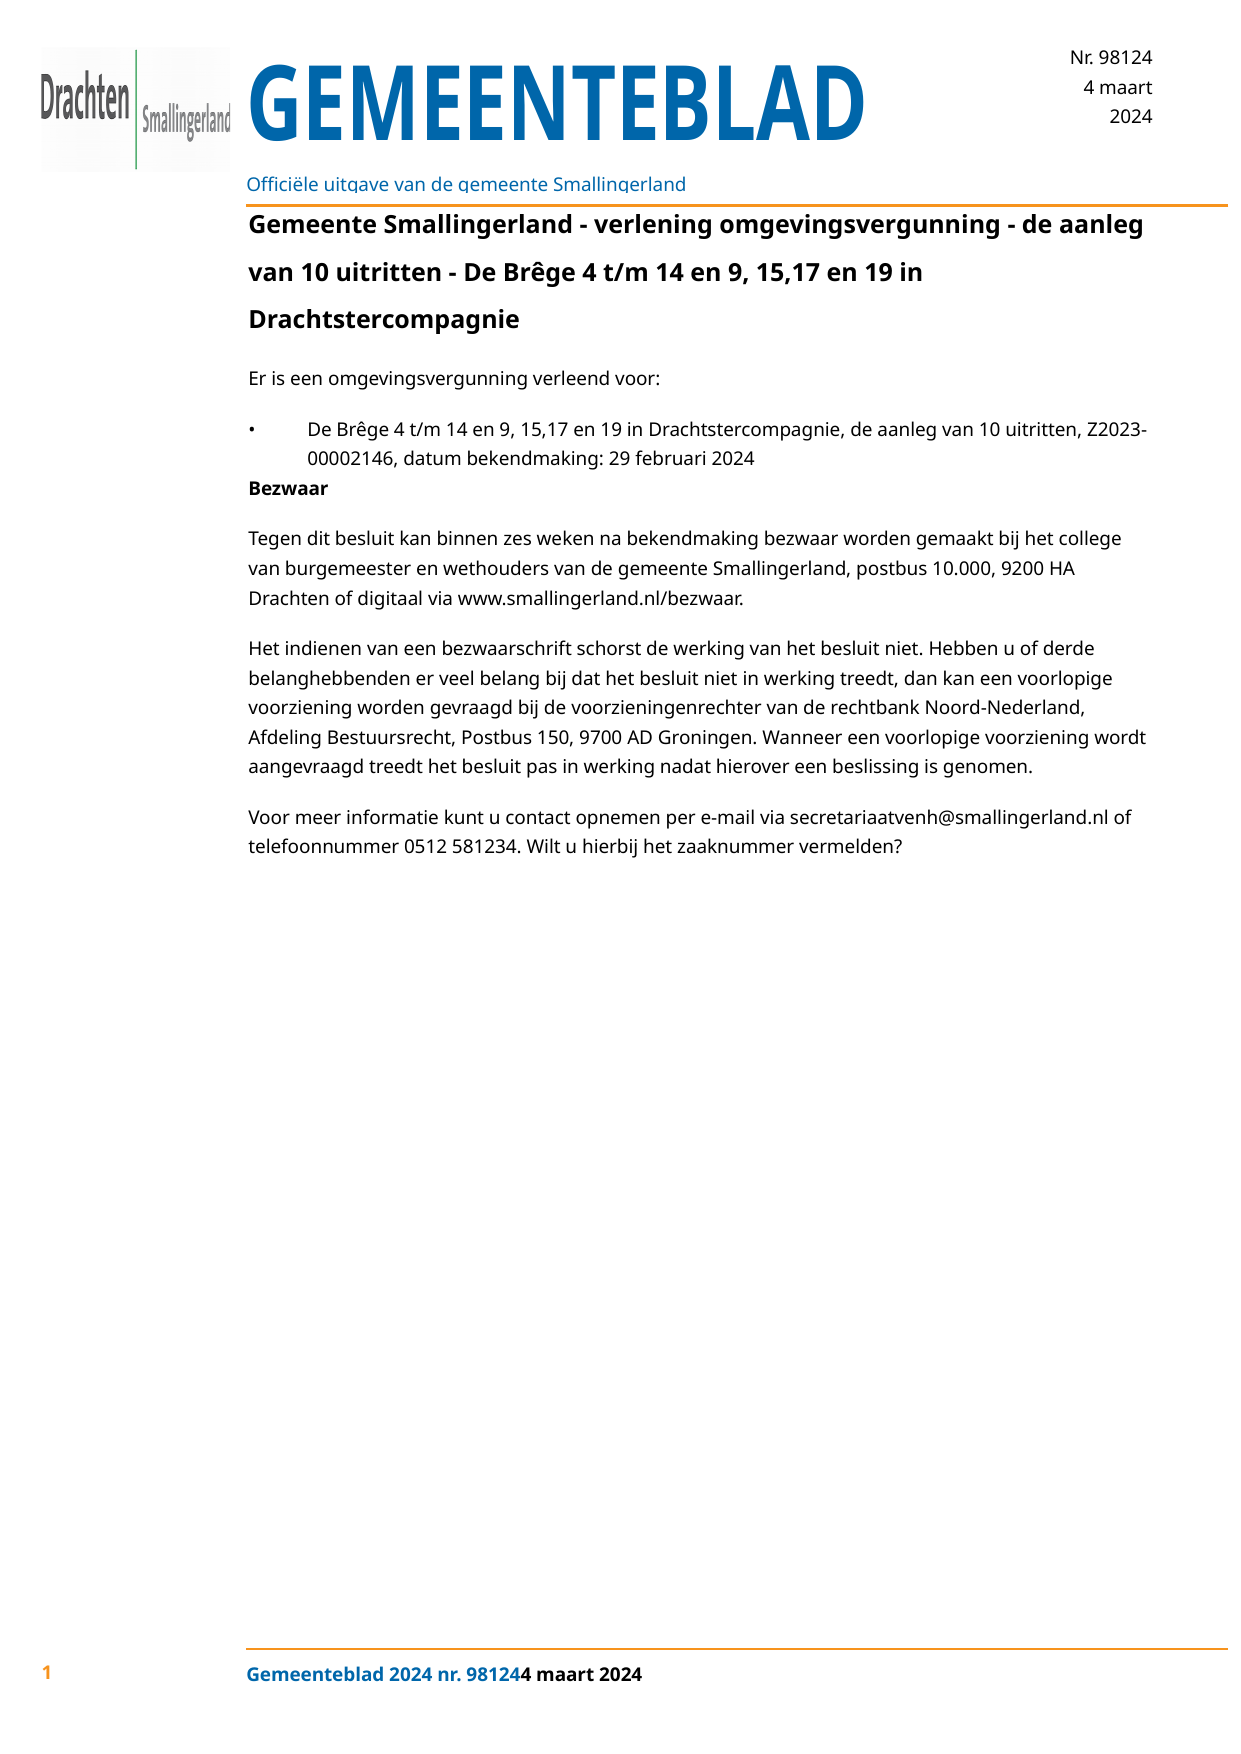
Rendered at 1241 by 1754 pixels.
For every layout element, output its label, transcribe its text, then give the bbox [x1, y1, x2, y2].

text Voor meer informatie kunt u contact opnemen per e-mail via secretariaatvenh@smallingerland.nl of telefoonnummer 0512 581234. Wilt u hierbij het zaaknummer vermelden? [248, 804, 1152, 859]
picture [41, 47, 231, 172]
text Tegen dit besluit kan binnen zes weken na bekendmaking bezwaar worden gemaakt bij het college van burgemeester en wethouders van de gemeente Smallingerland, postbus 10.000, 9200 HA Drachten of digitaal via www.smallingerland.nl/bezwaar. [248, 526, 1152, 610]
text Er is een omgevingsvergunning verleend voor: [248, 366, 1152, 391]
text Gemeente Smallingerland - verlening omgevingsvergunning - de aanleg van 10 uitritten - De Brêge 4 t/m 14 en 9, 15,17 en 19 in Drachtstercompagnie [248, 207, 1152, 336]
text Het indienen van een bezwaarschrift schorst de werking van het besluit niet. Hebben u of derde belanghebbenden er veel belang bij dat het besluit niet in werking treedt, dan kan een voorlopige voorziening worden gevraagd bij de voorzieningenrechter van de rechtbank Noord-Nederland, Afdeling Bestuursrecht, Postbus 150, 9700 AD Groningen. Wanneer een voorlopige voorziening wordt aangevraagd treedt het besluit pas in werking nadat hierover een beslissing is genomen. [248, 635, 1152, 779]
list De Brêge 4 t/m 14 en 9, 15,17 en 19 in Drachtstercompagnie, de aanleg van 10 uitritten, Z2023-00002146, datum bekendmaking: 29 februari 2024 [248, 416, 1152, 471]
text Bezwaar [248, 475, 1152, 501]
